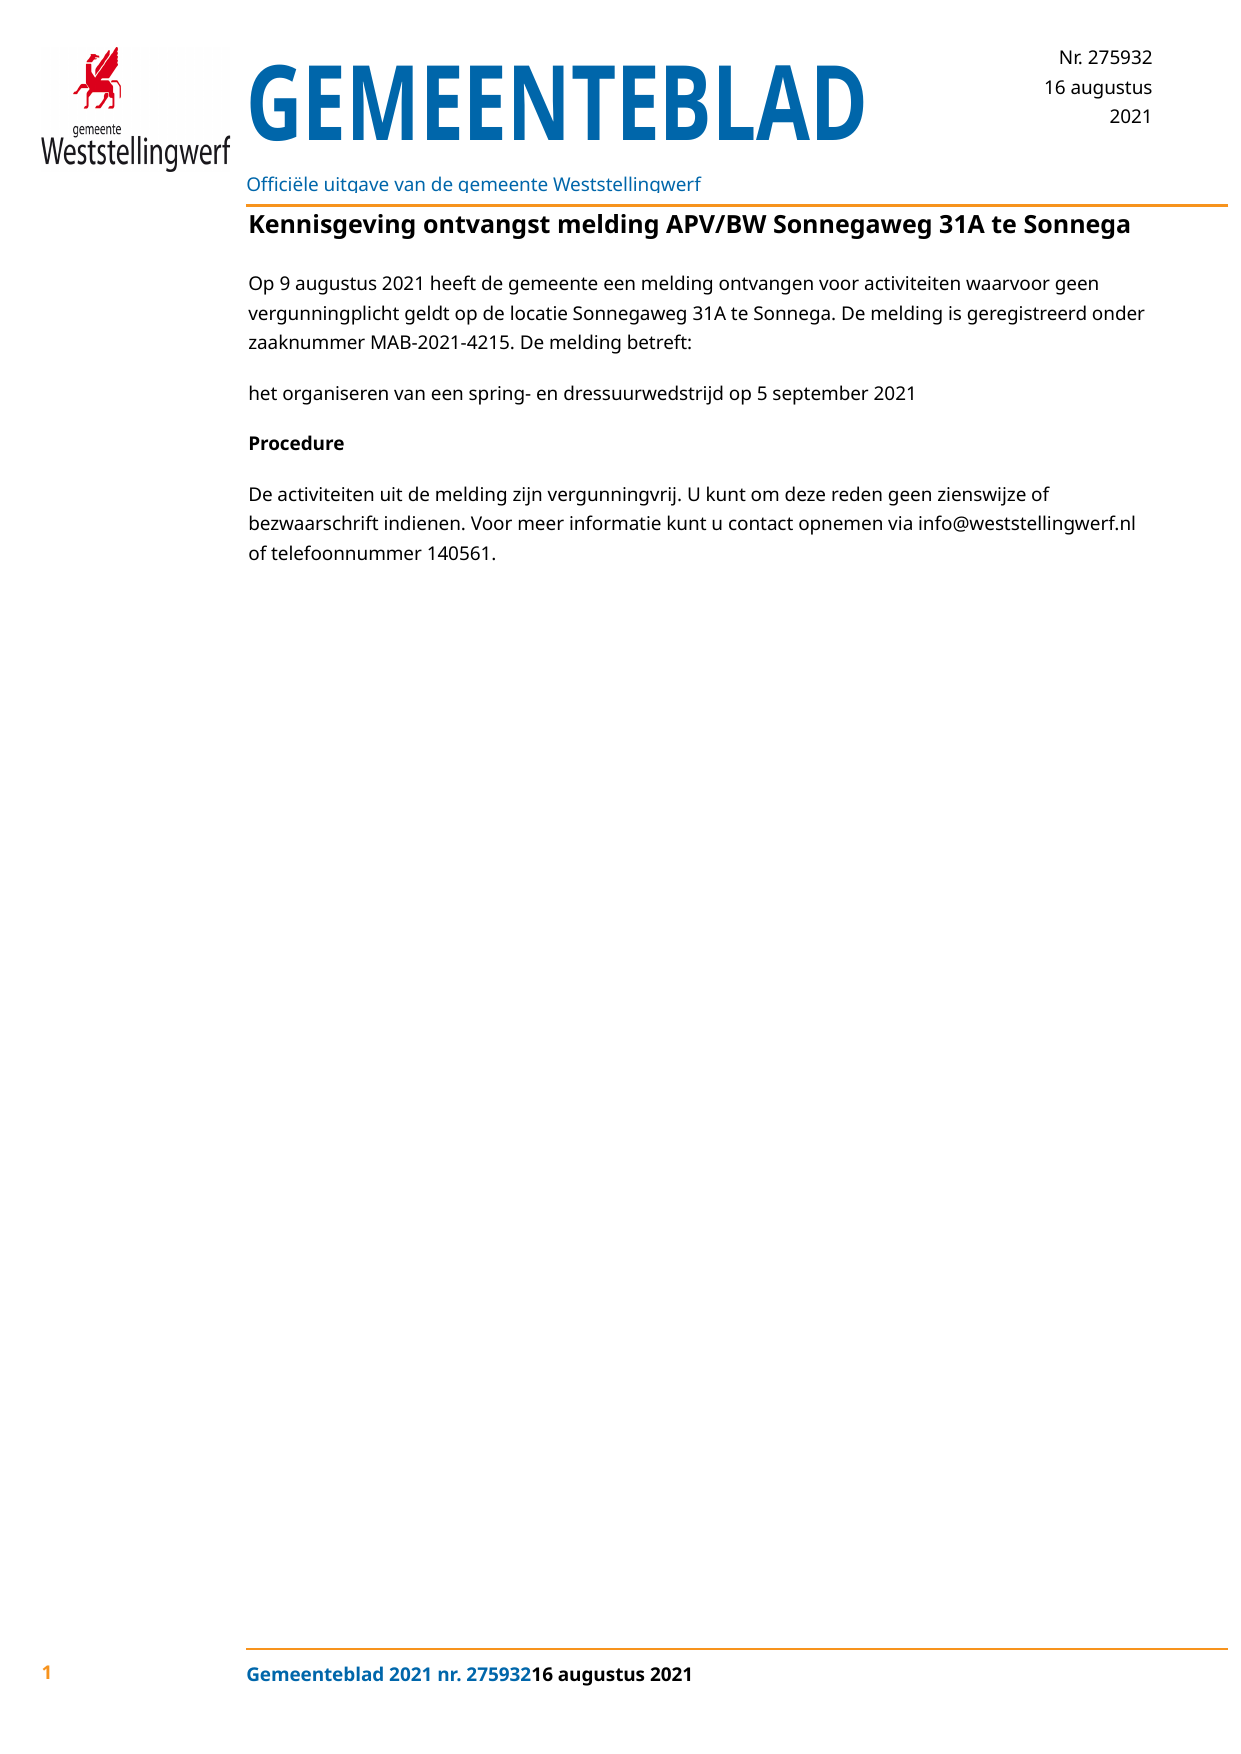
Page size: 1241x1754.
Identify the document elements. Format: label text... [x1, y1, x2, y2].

text Op 9 augustus 2021 heeft de gemeente een melding ontvangen voor activiteiten waarvoor geen vergunningplicht geldt op de locatie Sonnegaweg 31A te Sonnega. De melding is geregistreerd onder zaaknummer MAB-2021-4215. De melding betreft: [248, 270, 1152, 355]
picture [41, 47, 231, 172]
text Procedure [248, 430, 1152, 456]
text het organiseren van een spring- en dressuurwedstrijd op 5 september 2021 [248, 380, 1152, 406]
text De activiteiten uit de melding zijn vergunningvrij. U kunt om deze reden geen zienswijze of bezwaarschrift indienen. Voor meer informatie kunt u contact opnemen via info@weststellingwerf.nl of telefoonnummer 140561. [248, 481, 1152, 566]
text Kennisgeving ontvangst melding APV/BW Sonnegaweg 31A te Sonnega [248, 207, 1152, 241]
